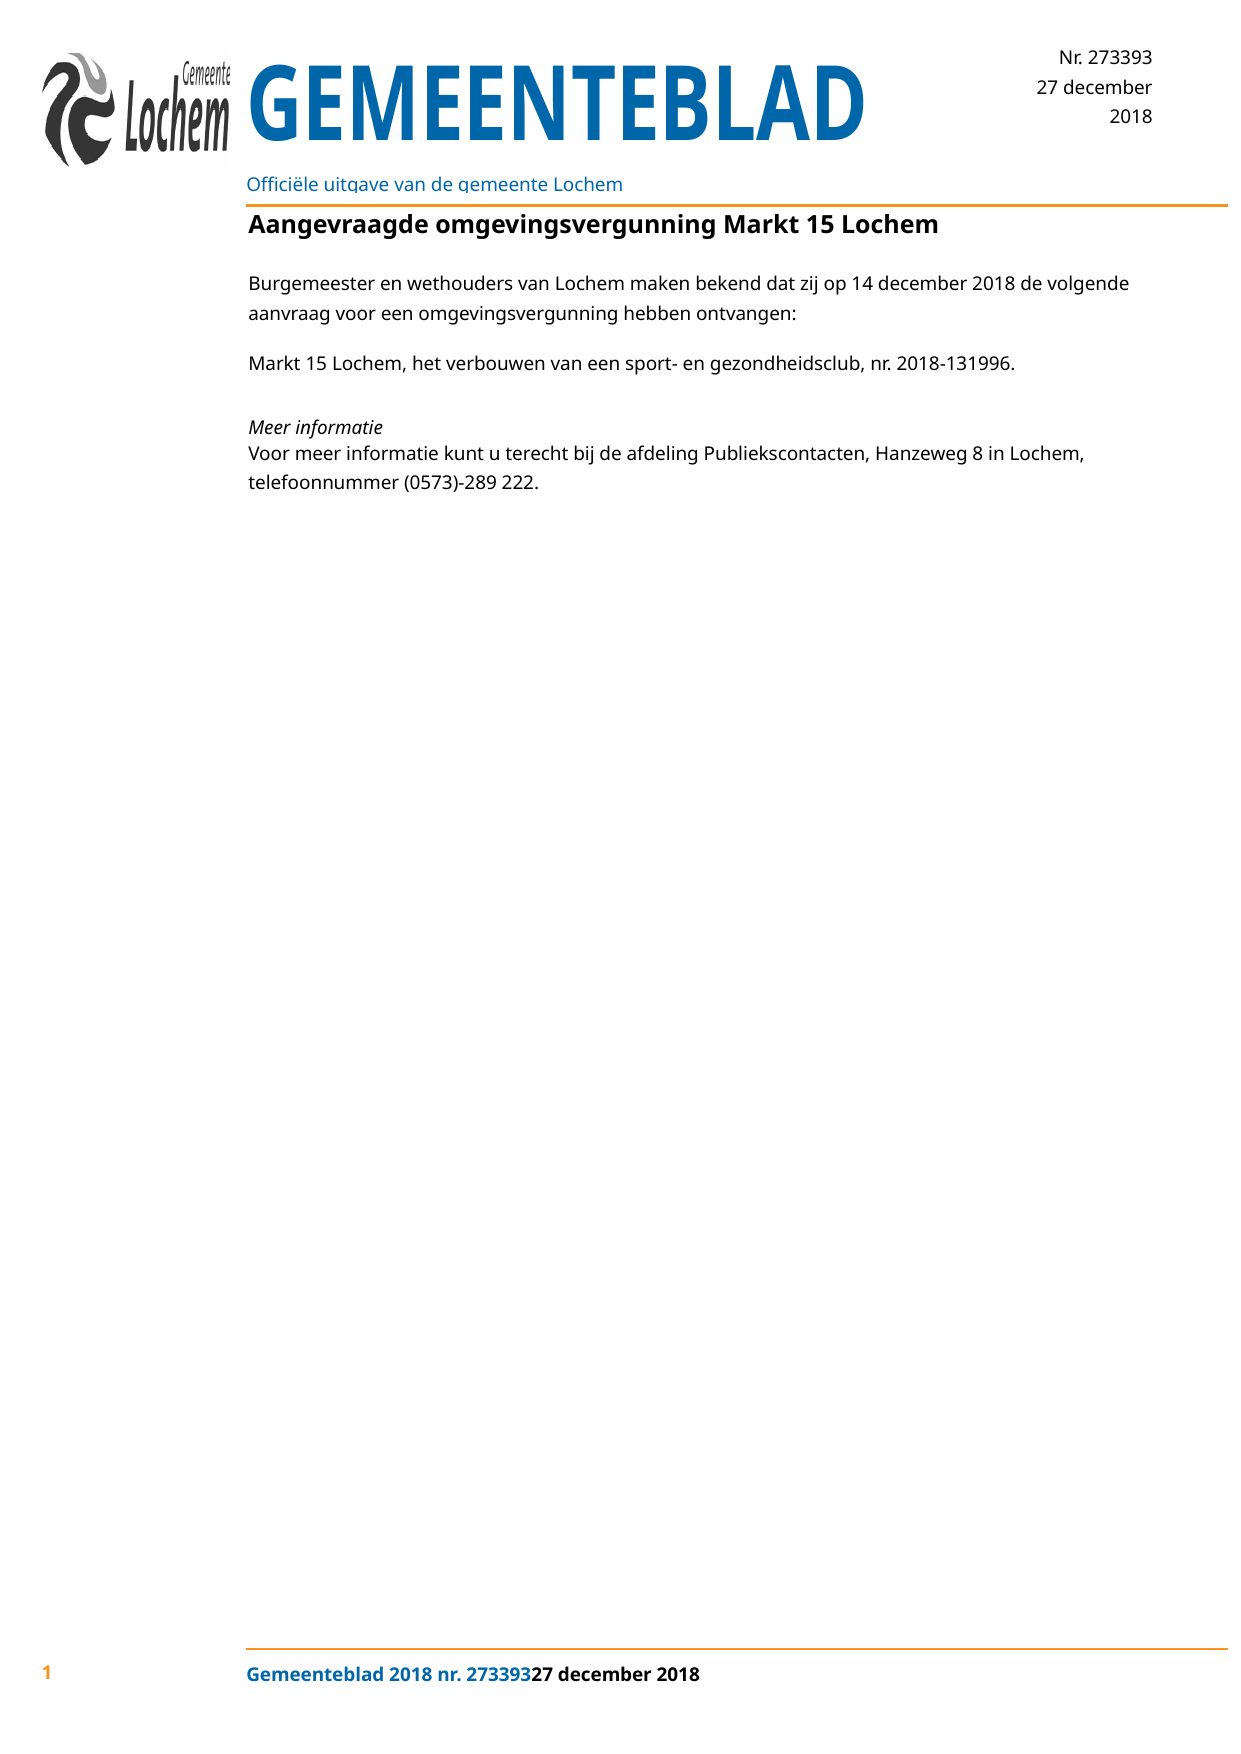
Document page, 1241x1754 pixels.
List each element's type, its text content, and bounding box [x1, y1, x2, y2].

text Aangevraagde omgevingsvergunning Markt 15 Lochem [248, 207, 1152, 241]
text Burgemeester en wethouders van Lochem maken bekend dat zij op 14 december 2018 de volgende aanvraag voor een omgevingsvergunning hebben ontvangen: [248, 270, 1152, 326]
text Markt 15 Lochem, het verbouwen van een sport- en gezondheidsclub, nr. 2018-131996. [248, 350, 1152, 376]
text Voor meer informatie kunt u terecht bij de afdeling Publiekscontacten, Hanzeweg 8 in Lochem, telefoonnummer (0573)-289 222. [248, 440, 1152, 495]
picture [41, 47, 231, 172]
text Meer informatie [248, 414, 1152, 440]
